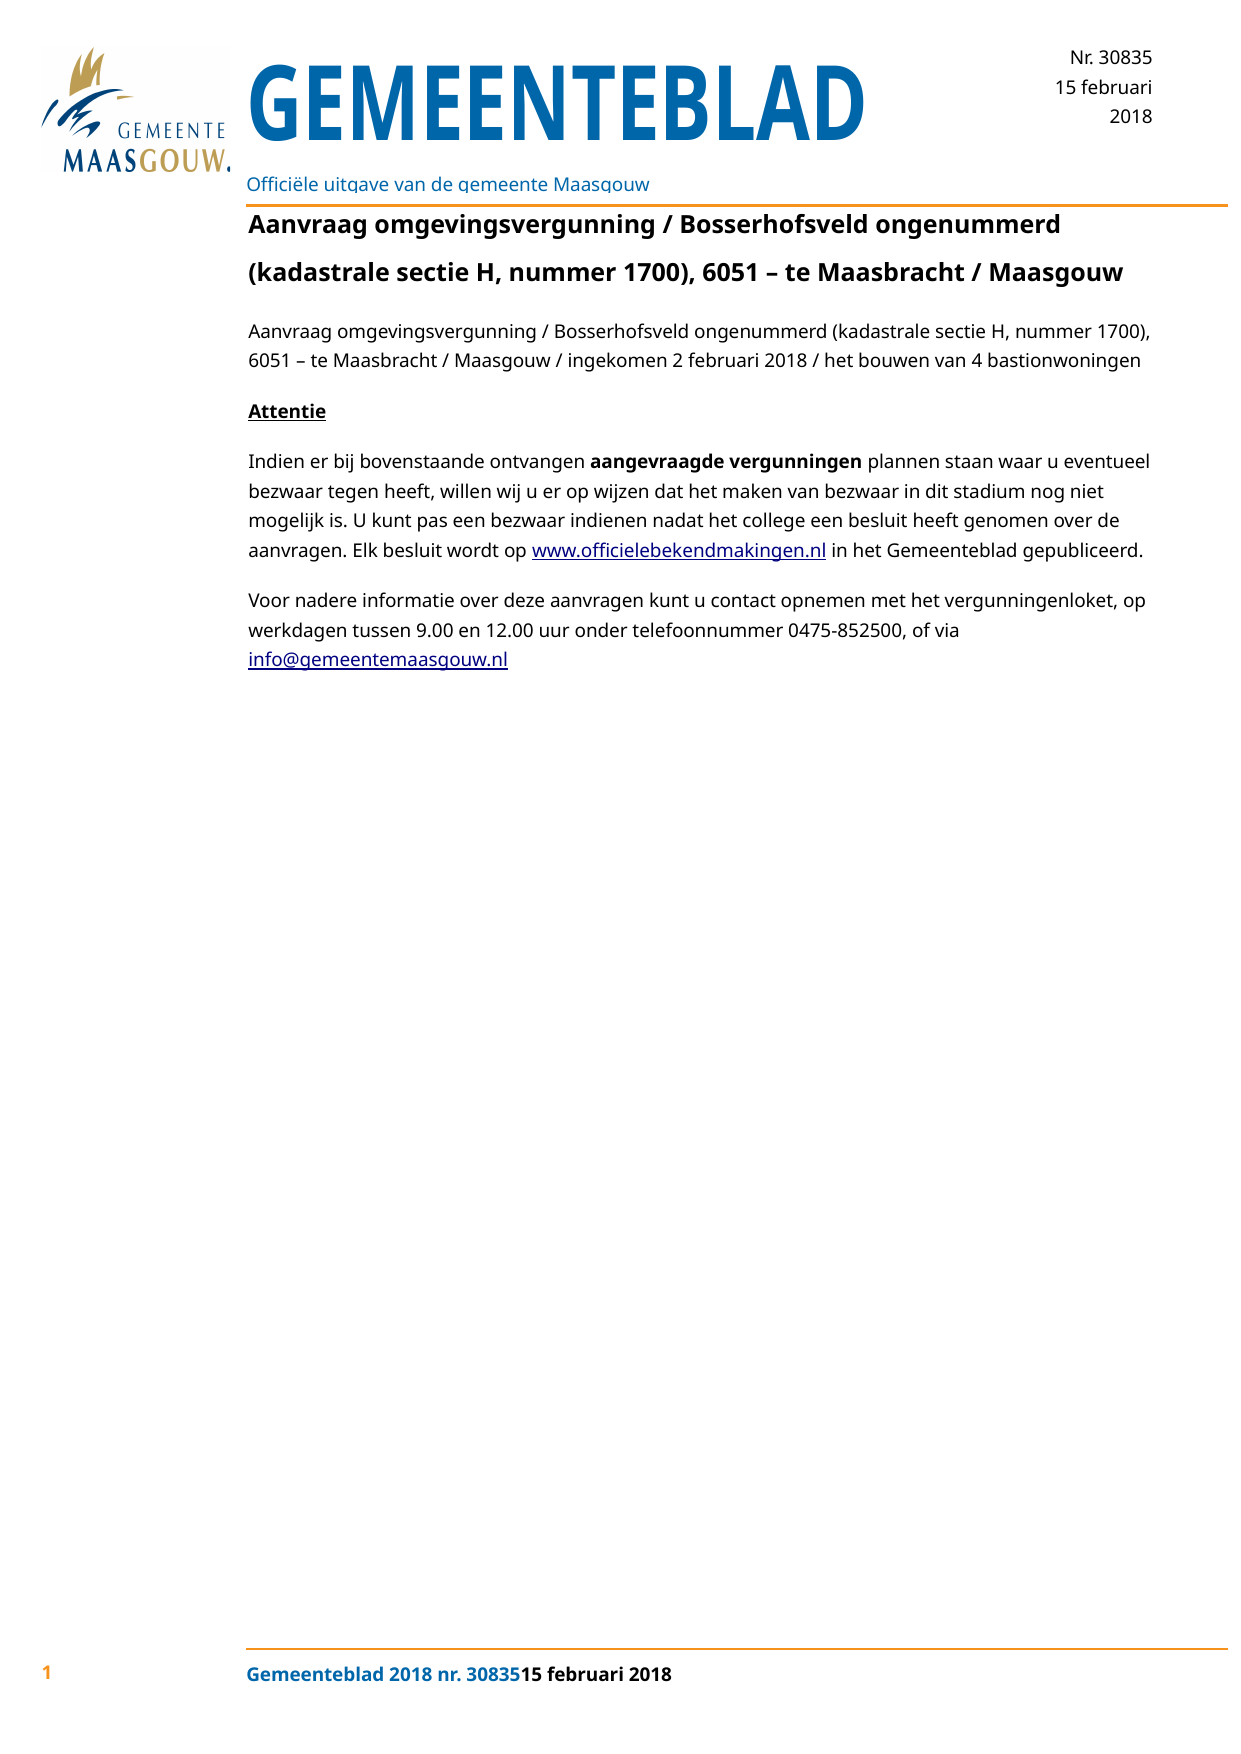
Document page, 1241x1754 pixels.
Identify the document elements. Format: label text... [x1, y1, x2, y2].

text Attentie [248, 398, 1152, 424]
text Aanvraag omgevingsvergunning / Bosserhofsveld ongenummerd (kadastrale sectie H, nummer 1700), 6051 – te Maasbracht / Maasgouw / ingekomen 2 februari 2018 / het bouwen van 4 bastionwoningen [248, 318, 1152, 373]
text Aanvraag omgevingsvergunning / Bosserhofsveld ongenummerd (kadastrale sectie H, nummer 1700), 6051 – te Maasbracht / Maasgouw [248, 207, 1152, 288]
text Indien er bij bovenstaande ontvangen aangevraagde vergunningen plannen staan waar u eventueel bezwaar tegen heeft, willen wij u er op wijzen dat het maken van bezwaar in dit stadium nog niet mogelijk is. U kunt pas een bezwaar indienen nadat het college een besluit heeft genomen over de aanvragen. Elk besluit wordt op www.officielebekendmakingen.nl in het Gemeenteblad gepubliceerd. [248, 448, 1152, 563]
text Voor nadere informatie over deze aanvragen kunt u contact opnemen met het vergunningenloket, op werkdagen tussen 9.00 en 12.00 uur onder telefoonnummer 0475-852500, of via info@gemeentemaasgouw.nl [248, 587, 1152, 672]
picture [41, 47, 231, 172]
